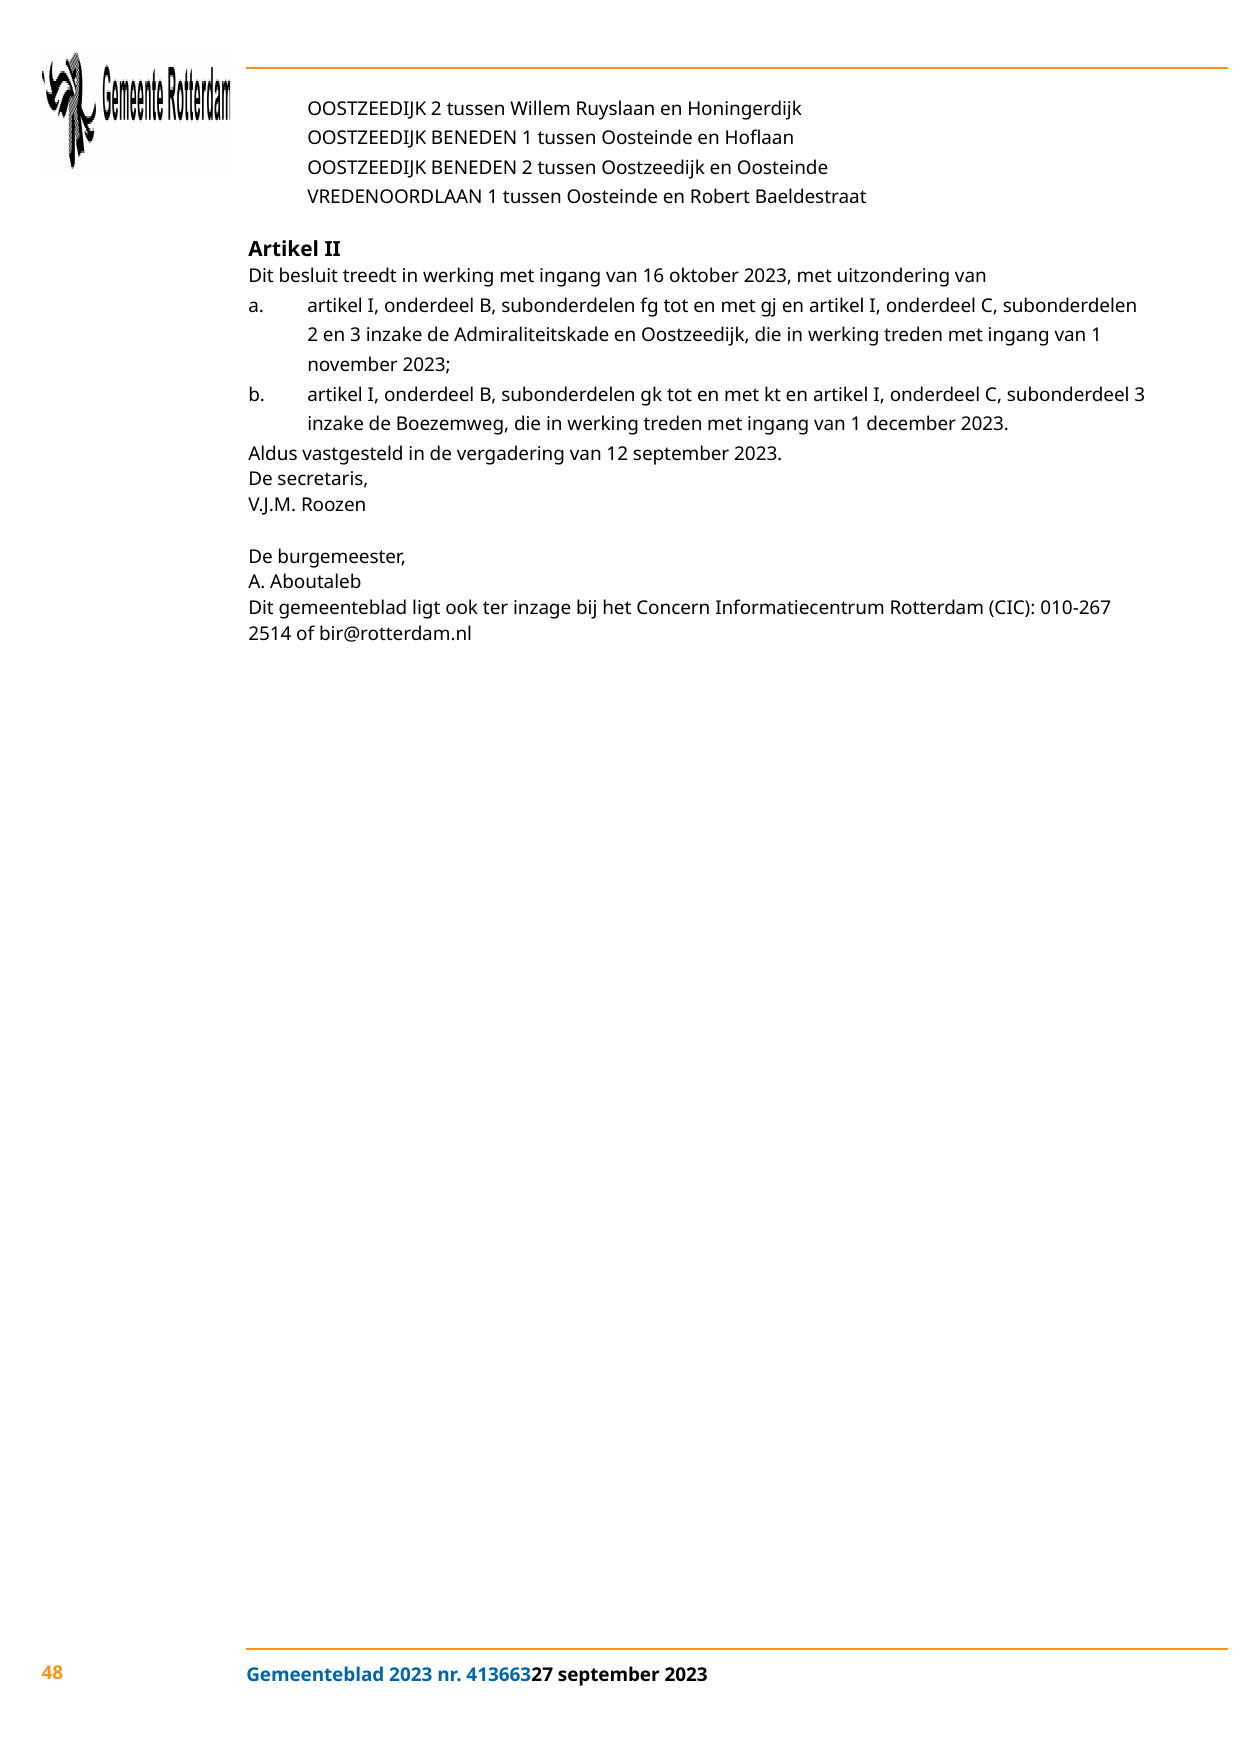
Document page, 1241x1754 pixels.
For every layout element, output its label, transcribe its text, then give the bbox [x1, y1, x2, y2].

list OOSTZEEDIJK BENEDEN 2 tussen Oostzeedijk en Oosteinde [248, 154, 1152, 180]
list OOSTZEEDIJK 2 tussen Willem Ruyslaan en Honingerdijk [248, 95, 1152, 121]
list artikel I, onderdeel B, subonderdelen gk tot en met kt en artikel I, onderdeel C, subonderdeel 3 inzake de Boezemweg, die in werking treden met ingang van 1 december 2023. [248, 381, 1152, 436]
text V.J.M. Roozen [248, 491, 1152, 517]
text Dit gemeenteblad ligt ook ter inzage bij het Concern Informatiecentrum Rotterdam (CIC): 010-267 2514 of bir@rotterdam.nl [248, 594, 1152, 646]
text De burgemeester, [248, 543, 1152, 568]
list OOSTZEEDIJK BENEDEN 1 tussen Oosteinde en Hoflaan [248, 124, 1152, 150]
text Dit besluit treedt in werking met ingang van 16 oktober 2023, met uitzondering van [248, 262, 1152, 288]
picture [41, 47, 231, 172]
text A. Aboutaleb [248, 568, 1152, 594]
text Artikel II [248, 234, 1152, 262]
list VREDENOORDLAAN 1 tussen Oosteinde en Robert Baeldestraat [248, 183, 1152, 209]
list artikel I, onderdeel B, subonderdelen fg tot en met gj en artikel I, onderdeel C, subonderdelen 2 en 3 inzake de Admiraliteitskade en Oostzeedijk, die in werking treden met ingang van 1 november 2023; [248, 292, 1152, 377]
text Aldus vastgesteld in de vergadering van 12 september 2023. [248, 440, 1152, 466]
text De secretaris, [248, 466, 1152, 491]
